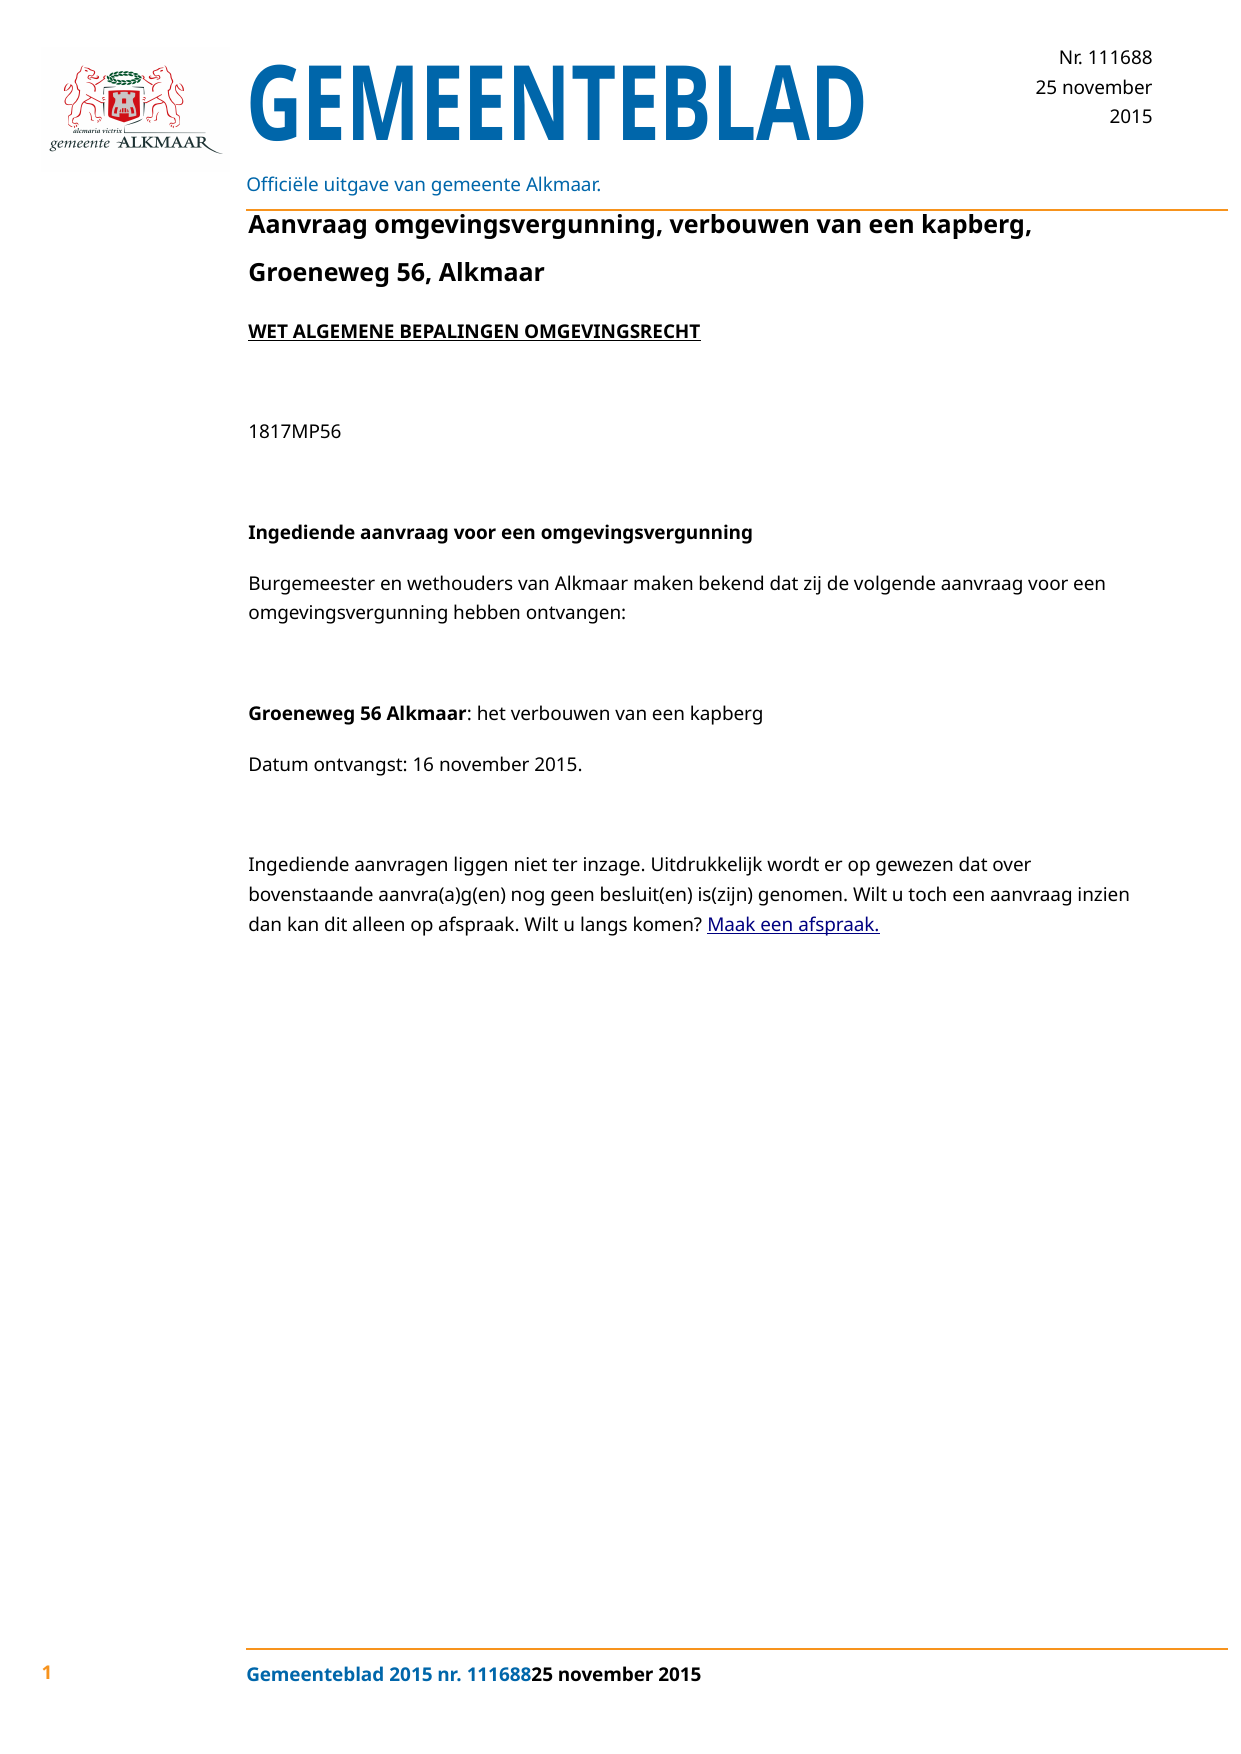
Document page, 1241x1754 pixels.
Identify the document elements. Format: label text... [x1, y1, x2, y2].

text Datum ontvangst: 16 november 2015. [248, 751, 1152, 777]
text Ingediende aanvragen liggen niet ter inzage. Uitdrukkelijk wordt er op gewezen dat over bovenstaande aanvra(a)g(en) nog geen besluit(en) is(zijn) genomen. Wilt u toch een aanvraag inzien dan kan dit alleen op afspraak. Wilt u langs komen? Maak een afspraak. [248, 852, 1152, 937]
text Ingediende aanvraag voor een omgevingsvergunning [248, 519, 1152, 545]
text Aanvraag omgevingsvergunning, verbouwen van een kapberg, Groeneweg 56, Alkmaar [248, 211, 1152, 288]
text WET ALGEMENE BEPALINGEN OMGEVINGSRECHT [248, 318, 1152, 344]
text Burgemeester en wethouders van Alkmaar maken bekend dat zij de volgende aanvraag voor een omgevingsvergunning hebben ontvangen: [248, 570, 1152, 625]
text 1817MP56 [248, 419, 1152, 444]
picture [41, 47, 231, 172]
text Groeneweg 56 Alkmaar: het verbouwen van een kapberg [248, 700, 1152, 726]
